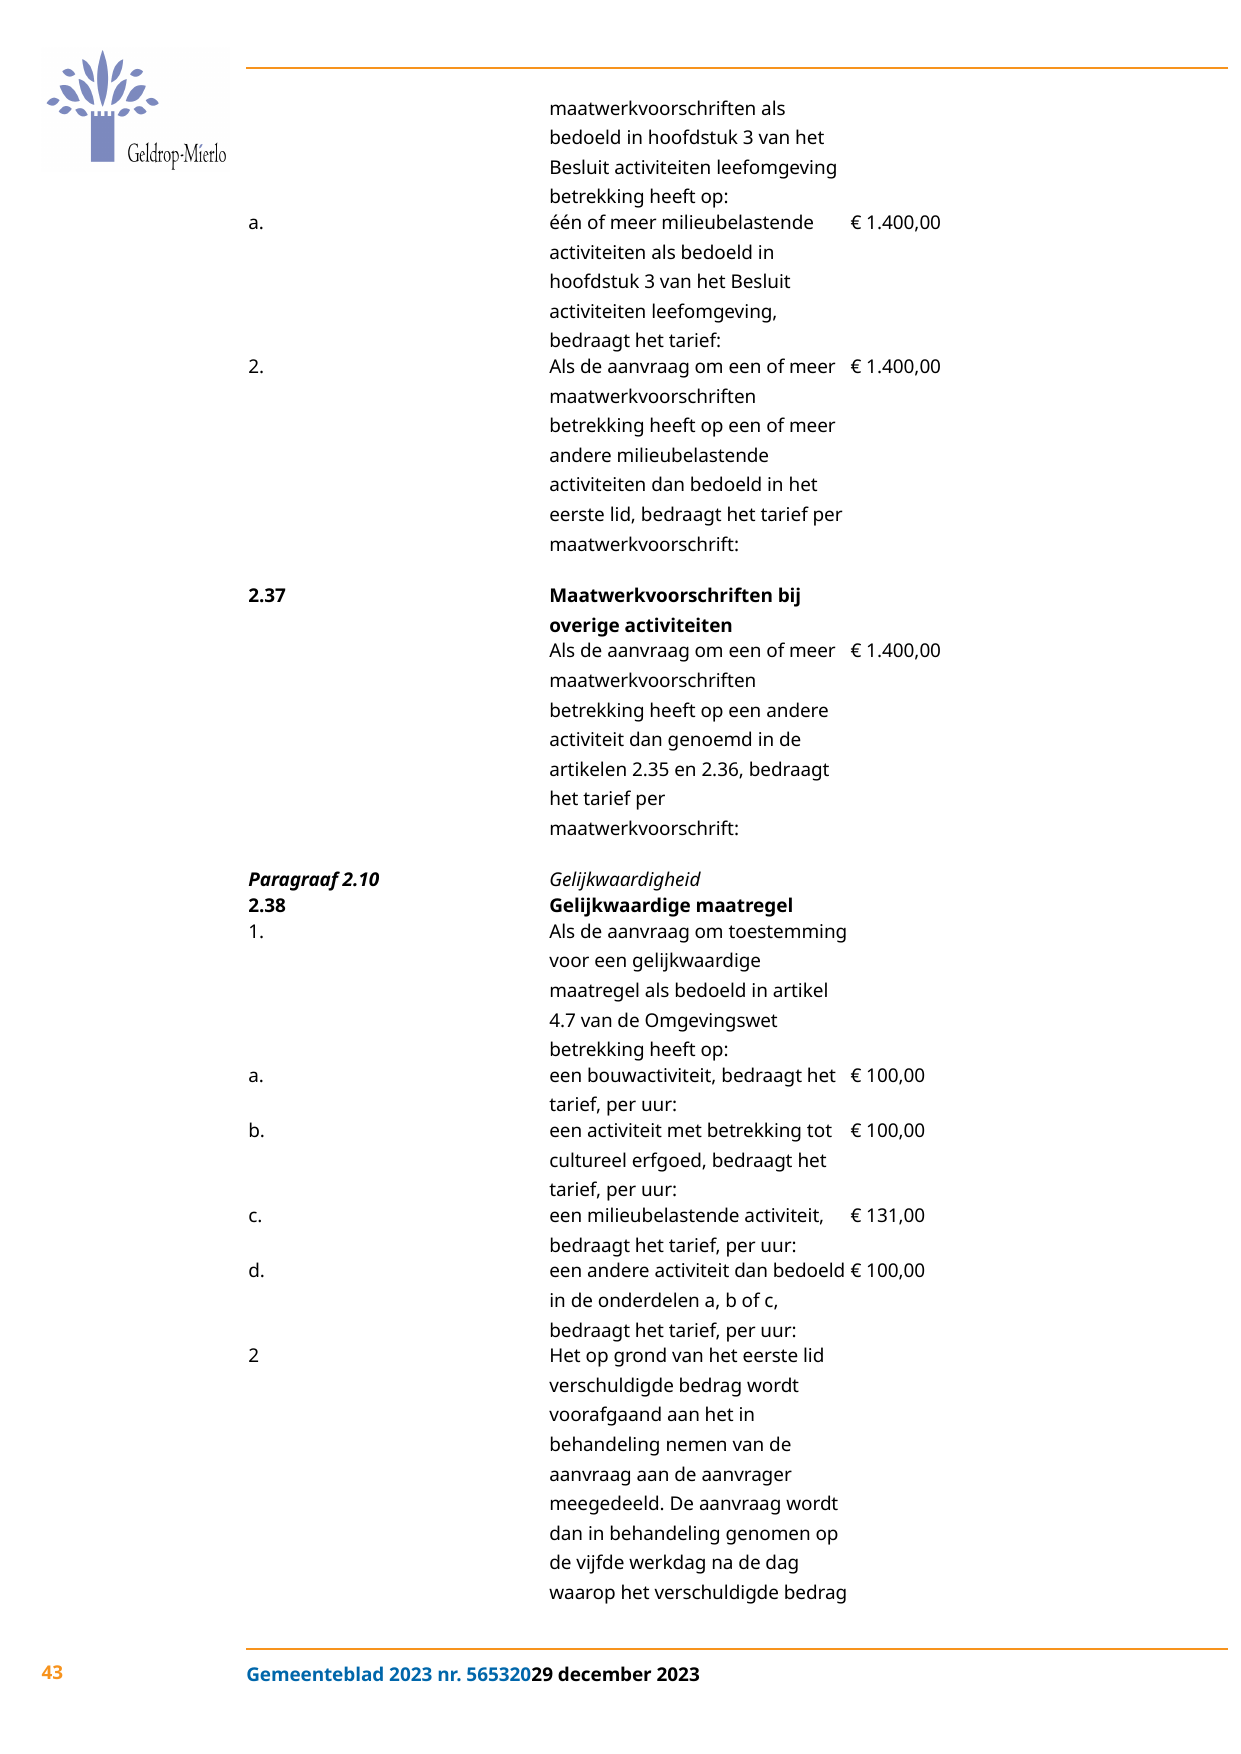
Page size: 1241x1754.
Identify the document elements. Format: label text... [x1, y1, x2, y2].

table_cell een andere activiteit dan bedoeld in de onderdelen a, b of c, bedraagt het tarief, per uur: [549, 1258, 850, 1342]
table_cell € 100,00 [850, 1062, 1152, 1117]
table_cell een bouwactiviteit, bedraagt het tarief, per uur: [549, 1062, 850, 1117]
table_cell Als de aanvraag om toestemming voor een gelijkwaardige maatregel als bedoeld in artikel 4.7 van de Omgevingswet betrekking heeft op: [549, 918, 850, 1062]
table_cell Maatwerkvoorschriften bij overige activiteiten [549, 582, 850, 638]
table_cell Gelijkwaardige maatregel [549, 892, 850, 918]
table_cell Gelijkwaardigheid [549, 867, 850, 892]
table_cell 2.38 [248, 892, 549, 918]
table_cell [850, 95, 1152, 209]
table_cell a. [248, 209, 549, 353]
table_cell [850, 892, 1152, 918]
table_cell 2. [248, 353, 549, 557]
table_cell € 1.400,00 [850, 638, 1152, 841]
table_cell € 100,00 [850, 1258, 1152, 1342]
table_cell [850, 918, 1152, 1062]
table_cell [850, 582, 1152, 638]
table_cell a. [248, 1062, 549, 1117]
table_cell € 131,00 [850, 1202, 1152, 1258]
table_cell Het op grond van het eerste lid verschuldigde bedrag wordt voorafgaand aan het in behandeling nemen van de aanvraag aan de aanvrager meegedeeld. De aanvraag wordt dan in behandeling genomen op de vijfde werkdag na de dag waarop het verschuldigde bedrag [549, 1343, 850, 1605]
table_cell [850, 841, 1152, 867]
table_cell [850, 1343, 1152, 1605]
table_cell maatwerkvoorschriften als bedoeld in hoofdstuk 3 van het Besluit activiteiten leefomgeving betrekking heeft op: [549, 95, 850, 209]
table_cell d. [248, 1258, 549, 1342]
table_cell 2.37 [248, 582, 549, 638]
table_cell Als de aanvraag om een of meer maatwerkvoorschriften betrekking heeft op een of meer andere milieubelastende activiteiten dan bedoeld in het eerste lid, bedraagt het tarief per maatwerkvoorschrift: [549, 353, 850, 557]
table_cell Paragraaf 2.10 [248, 867, 549, 892]
table_cell [248, 841, 549, 867]
table_cell een milieubelastende activiteit, bedraagt het tarief, per uur: [549, 1202, 850, 1258]
table_cell € 1.400,00 [850, 353, 1152, 557]
table_cell c. [248, 1202, 549, 1258]
table_cell 1. [248, 918, 549, 1062]
table_cell een activiteit met betrekking tot cultureel erfgoed, bedraagt het tarief, per uur: [549, 1118, 850, 1202]
table_cell [850, 557, 1152, 582]
table_cell [549, 841, 850, 867]
table_cell € 100,00 [850, 1118, 1152, 1202]
table_cell [248, 95, 549, 209]
table_cell één of meer milieubelastende activiteiten als bedoeld in hoofdstuk 3 van het Besluit activiteiten leefomgeving, bedraagt het tarief: [549, 209, 850, 353]
table_cell [248, 557, 549, 582]
table_cell 2 [248, 1343, 549, 1605]
table_cell [850, 867, 1152, 892]
table_cell Als de aanvraag om een of meer maatwerkvoorschriften betrekking heeft op een andere activiteit dan genoemd in de artikelen 2.35 en 2.36, bedraagt het tarief per maatwerkvoorschrift: [549, 638, 850, 841]
table_cell [549, 557, 850, 582]
table_cell b. [248, 1118, 549, 1202]
table_cell € 1.400,00 [850, 209, 1152, 353]
table_cell [248, 638, 549, 841]
picture [41, 47, 231, 172]
